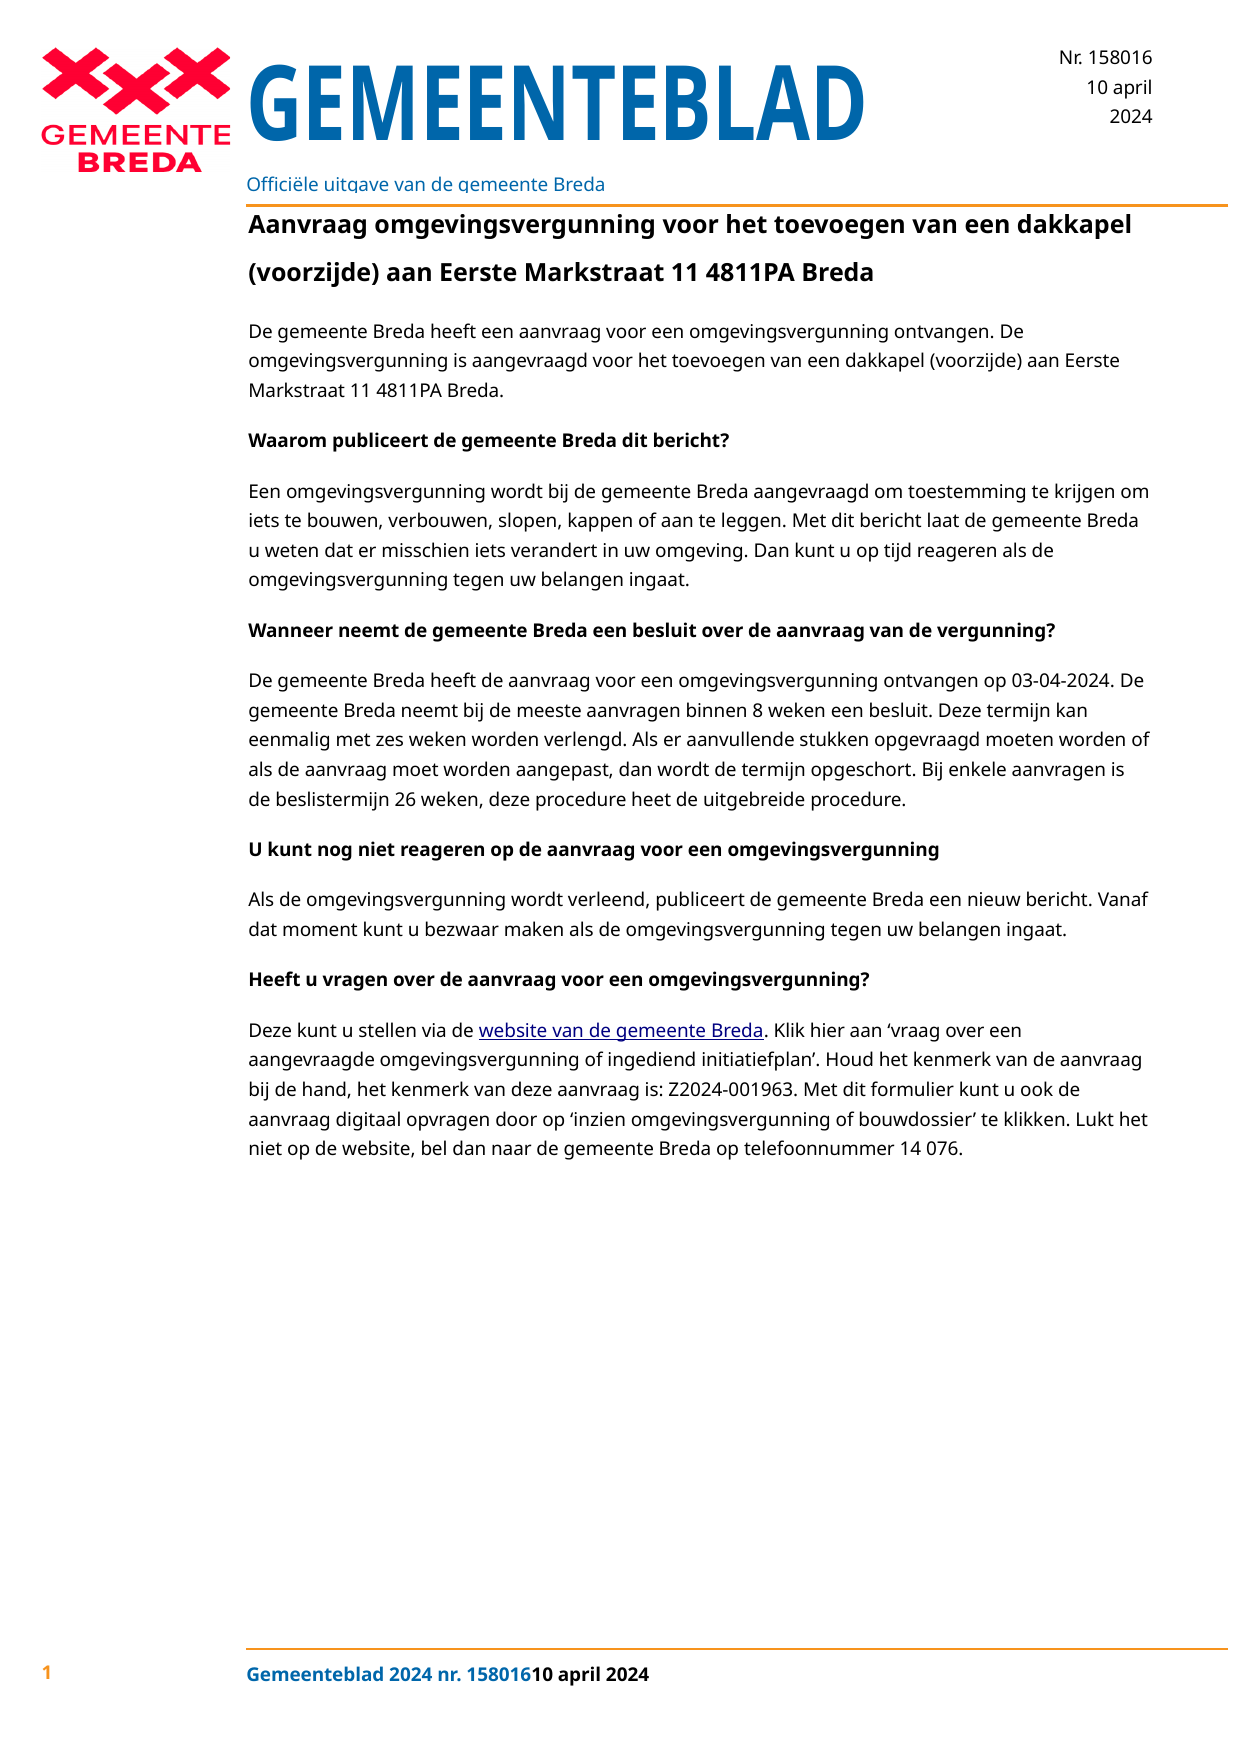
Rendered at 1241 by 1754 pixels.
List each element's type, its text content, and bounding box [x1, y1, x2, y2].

text U kunt nog niet reageren op de aanvraag voor een omgevingsvergunning [248, 836, 1152, 862]
text Deze kunt u stellen via de website van de gemeente Breda. Klik hier aan ‘vraag over een aangevraagde omgevingsvergunning of ingediend initiatiefplan’. Houd het kenmerk van de aanvraag bij de hand, het kenmerk van deze aanvraag is: Z2024-001963. Met dit formulier kunt u ook de aanvraag digitaal opvragen door op ‘inzien omgevingsvergunning of bouwdossier’ te klikken. Lukt het niet op de website, bel dan naar de gemeente Breda op telefoonnummer 14 076. [248, 1017, 1152, 1161]
text Wanneer neemt de gemeente Breda een besluit over de aanvraag van de vergunning? [248, 617, 1152, 643]
picture [41, 47, 231, 172]
text Aanvraag omgevingsvergunning voor het toevoegen van een dakkapel (voorzijde) aan Eerste Markstraat 11 4811PA Breda [248, 207, 1152, 288]
text De gemeente Breda heeft de aanvraag voor een omgevingsvergunning ontvangen op 03-04-2024. De gemeente Breda neemt bij de meeste aanvragen binnen 8 weken een besluit. Deze termijn kan eenmalig met zes weken worden verlengd. Als er aanvullende stukken opgevraagd moeten worden of als de aanvraag moet worden aangepast, dan wordt de termijn opgeschort. Bij enkele aanvragen is de beslistermijn 26 weken, deze procedure heet de uitgebreide procedure. [248, 667, 1152, 812]
text Heeft u vragen over de aanvraag voor een omgevingsvergunning? [248, 967, 1152, 992]
text Een omgevingsvergunning wordt bij de gemeente Breda aangevraagd om toestemming te krijgen om iets te bouwen, verbouwen, slopen, kappen of aan te leggen. Met dit bericht laat de gemeente Breda u weten dat er misschien iets verandert in uw omgeving. Dan kunt u op tijd reageren als de omgevingsvergunning tegen uw belangen ingaat. [248, 478, 1152, 592]
text Waarom publiceert de gemeente Breda dit bericht? [248, 427, 1152, 453]
text De gemeente Breda heeft een aanvraag voor een omgevingsvergunning ontvangen. De omgevingsvergunning is aangevraagd voor het toevoegen van een dakkapel (voorzijde) aan Eerste Markstraat 11 4811PA Breda. [248, 318, 1152, 403]
text Als de omgevingsvergunning wordt verleend, publiceert de gemeente Breda een nieuw bericht. Vanaf dat moment kunt u bezwaar maken als de omgevingsvergunning tegen uw belangen ingaat. [248, 887, 1152, 942]
